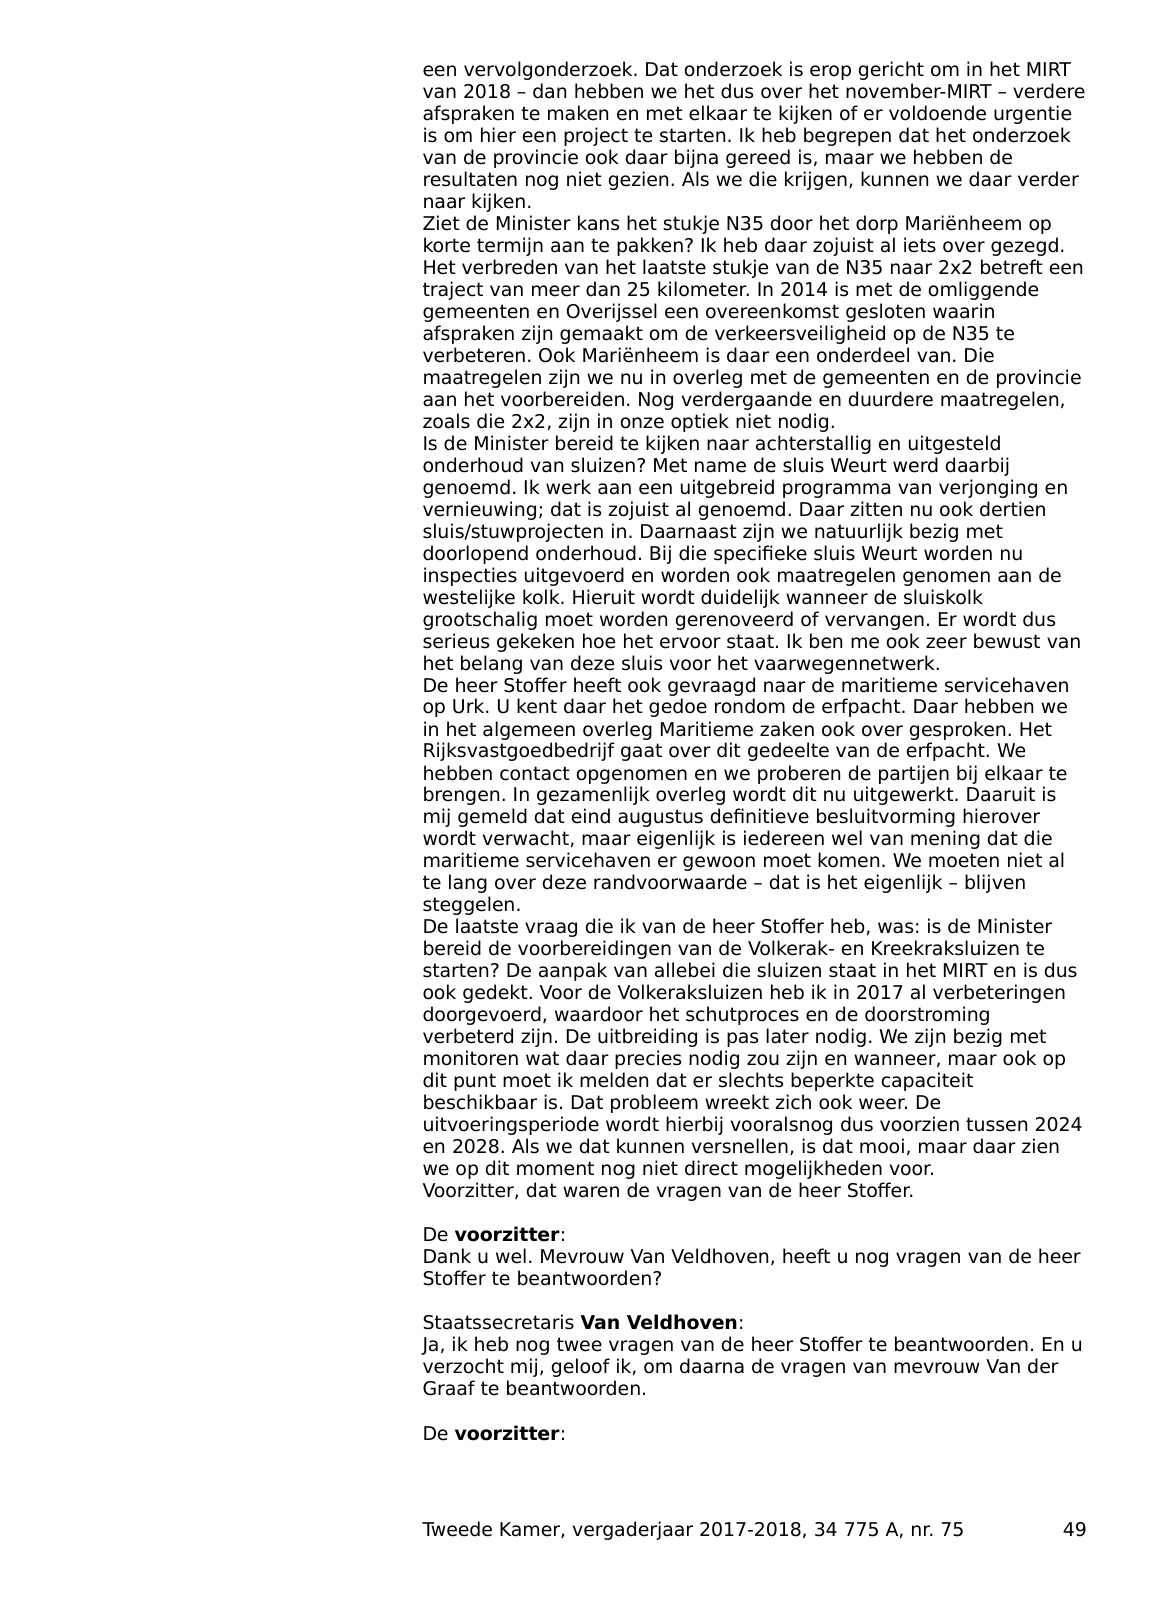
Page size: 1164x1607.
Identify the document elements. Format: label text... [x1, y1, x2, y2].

text Is de Minister bereid te kijken naar achterstallig en uitgesteld onderhoud van sluizen? Met name de sluis Weurt werd daarbij genoemd. Ik werk aan een uitgebreid programma van verjonging en vernieuwing; dat is zojuist al genoemd. Daar zitten nu ook dertien sluis/stuwprojecten in. Daarnaast zijn we natuurlijk bezig met doorlopend onderhoud. Bij die specifieke sluis Weurt worden nu inspecties uitgevoerd en worden ook maatregelen genomen aan de westelijke kolk. Hieruit wordt duidelijk wanneer de sluiskolk grootschalig moet worden gerenoveerd of vervangen. Er wordt dus serieus gekeken hoe het ervoor staat. Ik ben me ook zeer bewust van het belang van deze sluis voor het vaarwegennetwerk. [422, 433, 1087, 674]
text Ziet de Minister kans het stukje N35 door het dorp Mariënheem op korte termijn aan te pakken? Ik heb daar zojuist al iets over gezegd. Het verbreden van het laatste stukje van de N35 naar 2x2 betreft een traject van meer dan 25 kilometer. In 2014 is met de omliggende gemeenten en Overijssel een overeenkomst gesloten waarin afspraken zijn gemaakt om de verkeersveiligheid op de N35 te verbeteren. Ook Mariënheem is daar een onderdeel van. Die maatregelen zijn we nu in overleg met de gemeenten en de provincie aan het voorbereiden. Nog verdergaande en duurdere maatregelen, zoals die 2x2, zijn in onze optiek niet nodig. [422, 213, 1087, 433]
text Ja, ik heb nog twee vragen van de heer Stoffer te beantwoorden. En u verzocht mij, geloof ik, om daarna de vragen van mevrouw Van der Graaf te beantwoorden. [422, 1334, 1087, 1400]
text De voorzitter: [422, 1224, 1087, 1246]
text een vervolgonderzoek. Dat onderzoek is erop gericht om in het MIRT van 2018 – dan hebben we het dus over het november-MIRT – verdere afspraken te maken en met elkaar te kijken of er voldoende urgentie is om hier een project te starten. Ik heb begrepen dat het onderzoek van de provincie ook daar bijna gereed is, maar we hebben de resultaten nog niet gezien. Als we die krijgen, kunnen we daar verder naar kijken. [422, 59, 1087, 213]
text Voorzitter, dat waren de vragen van de heer Stoffer. [422, 1180, 1087, 1202]
text De voorzitter: [422, 1422, 1087, 1444]
text De laatste vraag die ik van de heer Stoffer heb, was: is de Minister bereid de voorbereidingen van de Volkerak- en Kreekraksluizen te starten? De aanpak van allebei die sluizen staat in het MIRT en is dus ook gedekt. Voor de Volkeraksluizen heb ik in 2017 al verbeteringen doorgevoerd, waardoor het schutproces en de doorstroming verbeterd zijn. De uitbreiding is pas later nodig. We zijn bezig met monitoren wat daar precies nodig zou zijn en wanneer, maar ook op dit punt moet ik melden dat er slechts beperkte capaciteit beschikbaar is. Dat probleem wreekt zich ook weer. De uitvoeringsperiode wordt hierbij vooralsnog dus voorzien tussen 2024 en 2028. Als we dat kunnen versnellen, is dat mooi, maar daar zien we op dit moment nog niet direct mogelijkheden voor. [422, 916, 1087, 1180]
text Dank u wel. Mevrouw Van Veldhoven, heeft u nog vragen van de heer Stoffer te beantwoorden? [422, 1246, 1087, 1290]
text Staatssecretaris Van Veldhoven: [422, 1312, 1087, 1334]
text De heer Stoffer heeft ook gevraagd naar de maritieme servicehaven op Urk. U kent daar het gedoe rondom de erfpacht. Daar hebben we in het algemeen overleg Maritieme zaken ook over gesproken. Het Rijksvastgoedbedrijf gaat over dit gedeelte van de erfpacht. We hebben contact opgenomen en we proberen de partijen bij elkaar te brengen. In gezamenlijk overleg wordt dit nu uitgewerkt. Daaruit is mij gemeld dat eind augustus definitieve besluitvorming hierover wordt verwacht, maar eigenlijk is iedereen wel van mening dat die maritieme servicehaven er gewoon moet komen. We moeten niet al te lang over deze randvoorwaarde – dat is het eigenlijk – blijven steggelen. [422, 674, 1087, 916]
